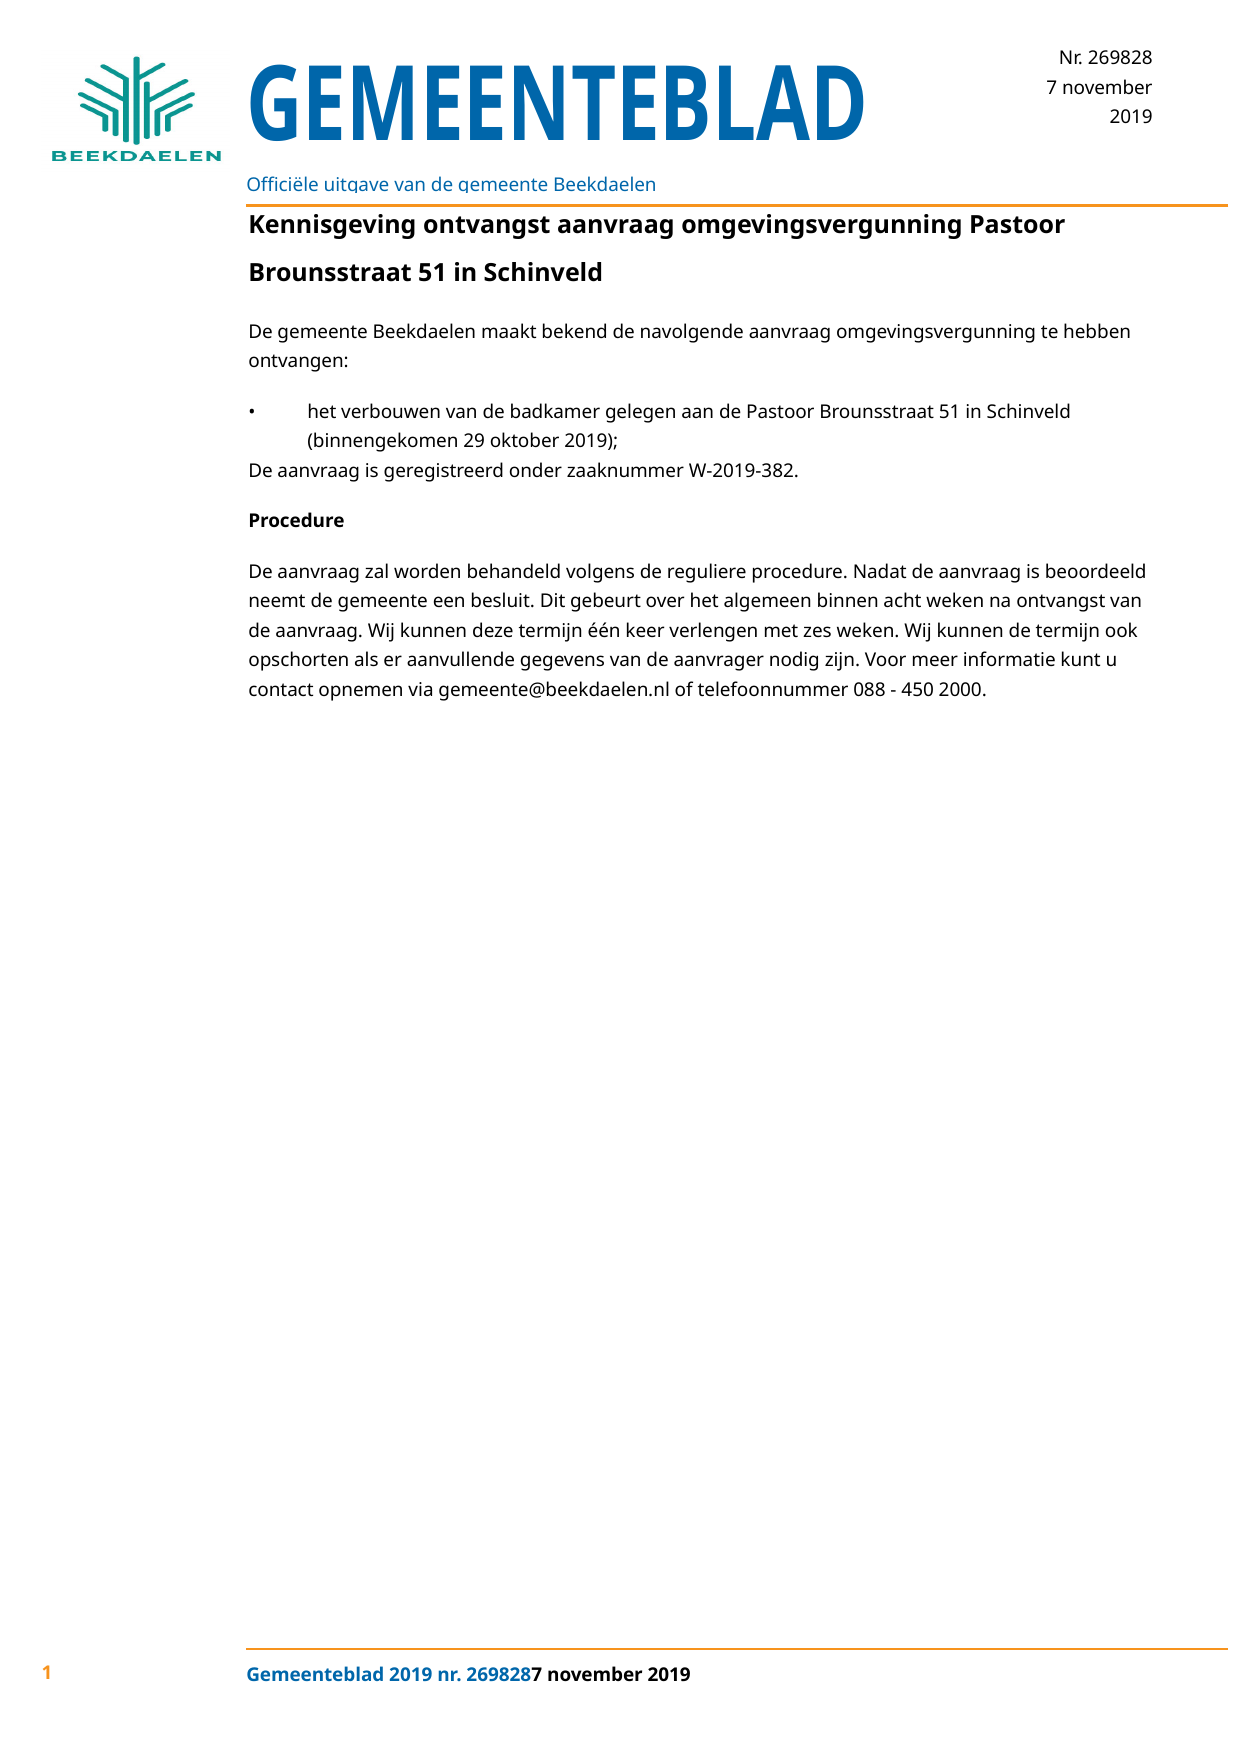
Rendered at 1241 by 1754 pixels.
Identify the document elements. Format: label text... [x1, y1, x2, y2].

text De aanvraag zal worden behandeld volgens de reguliere procedure. Nadat de aanvraag is beoordeeld neemt de gemeente een besluit. Dit gebeurt over het algemeen binnen acht weken na ontvangst van de aanvraag. Wij kunnen deze termijn één keer verlengen met zes weken. Wij kunnen de termijn ook opschorten als er aanvullende gegevens van de aanvrager nodig zijn. Voor meer informatie kunt u contact opnemen via gemeente@beekdaelen.nl of telefoonnummer 088 - 450 2000. [248, 558, 1152, 702]
list het verbouwen van de badkamer gelegen aan de Pastoor Brounsstraat 51 in Schinveld (binnengekomen 29 oktober 2019); [248, 398, 1152, 453]
text Kennisgeving ontvangst aanvraag omgevingsvergunning Pastoor Brounsstraat 51 in Schinveld [248, 207, 1152, 288]
text De aanvraag is geregistreerd onder zaaknummer W-2019-382. [248, 457, 1152, 483]
text De gemeente Beekdaelen maakt bekend de navolgende aanvraag omgevingsvergunning te hebben ontvangen: [248, 318, 1152, 373]
picture [41, 47, 231, 172]
text Procedure [248, 507, 1152, 533]
